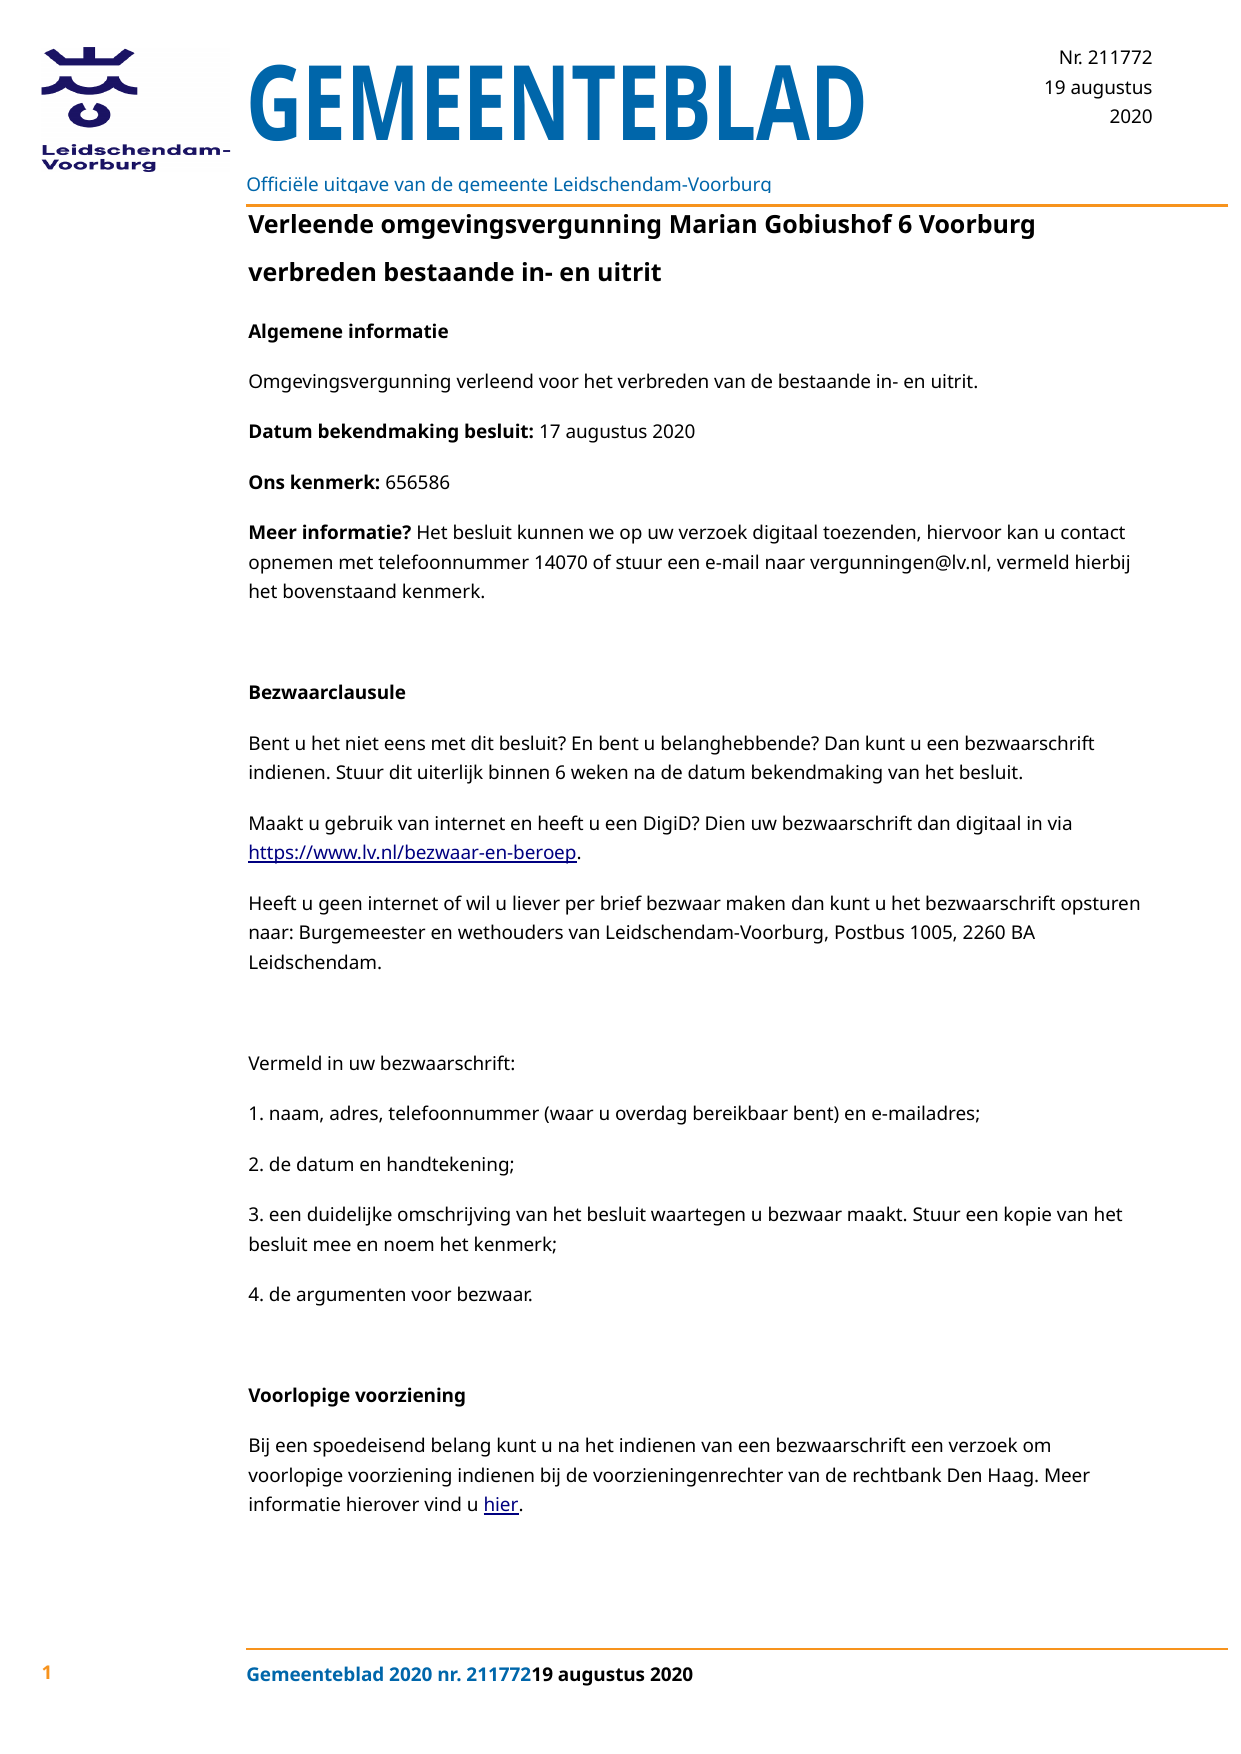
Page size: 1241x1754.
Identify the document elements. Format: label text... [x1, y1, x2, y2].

text Heeft u geen internet of wil u liever per brief bezwaar maken dan kunt u het bezwaarschrift opsturen naar: Burgemeester en wethouders van Leidschendam-Voorburg, Postbus 1005, 2260 BA Leidschendam. [248, 890, 1152, 975]
text 3. een duidelijke omschrijving van het besluit waartegen u bezwaar maakt. Stuur een kopie van het besluit mee en noem het kenmerk; [248, 1201, 1152, 1257]
text Omgevingsvergunning verleend voor het verbreden van de bestaande in- en uitrit. [248, 368, 1152, 394]
text Algemene informatie [248, 318, 1152, 344]
text 1. naam, adres, telefoonnummer (waar u overdag bereikbaar bent) en e-mailadres; [248, 1100, 1152, 1126]
text Vermeld in uw bezwaarschrift: [248, 1050, 1152, 1076]
text Bezwaarclausule [248, 679, 1152, 705]
picture [41, 47, 231, 172]
text Ons kenmerk: 656586 [248, 469, 1152, 495]
text Verleende omgevingsvergunning Marian Gobiushof 6 Voorburg verbreden bestaande in- en uitrit [248, 207, 1152, 288]
text Bent u het niet eens met dit besluit? En bent u belanghebbende? Dan kunt u een bezwaarschrift indienen. Stuur dit uiterlijk binnen 6 weken na de datum bekendmaking van het besluit. [248, 730, 1152, 785]
text 4. de argumenten voor bezwaar. [248, 1281, 1152, 1307]
text Datum bekendmaking besluit: 17 augustus 2020 [248, 419, 1152, 444]
text 2. de datum en handtekening; [248, 1151, 1152, 1177]
text Meer informatie? Het besluit kunnen we op uw verzoek digitaal toezenden, hiervoor kan u contact opnemen met telefoonnummer 14070 of stuur een e-mail naar vergunningen@lv.nl, vermeld hierbij het bovenstaand kenmerk. [248, 519, 1152, 604]
text Bij een spoedeisend belang kunt u na het indienen van een bezwaarschrift een verzoek om voorlopige voorziening indienen bij de voorzieningenrechter van de rechtbank Den Haag. Meer informatie hierover vind u hier. [248, 1432, 1152, 1517]
text Maakt u gebruik van internet en heeft u een DigiD? Dien uw bezwaarschrift dan digitaal in via https://www.lv.nl/bezwaar-en-beroep. [248, 810, 1152, 865]
text Voorlopige voorziening [248, 1382, 1152, 1408]
